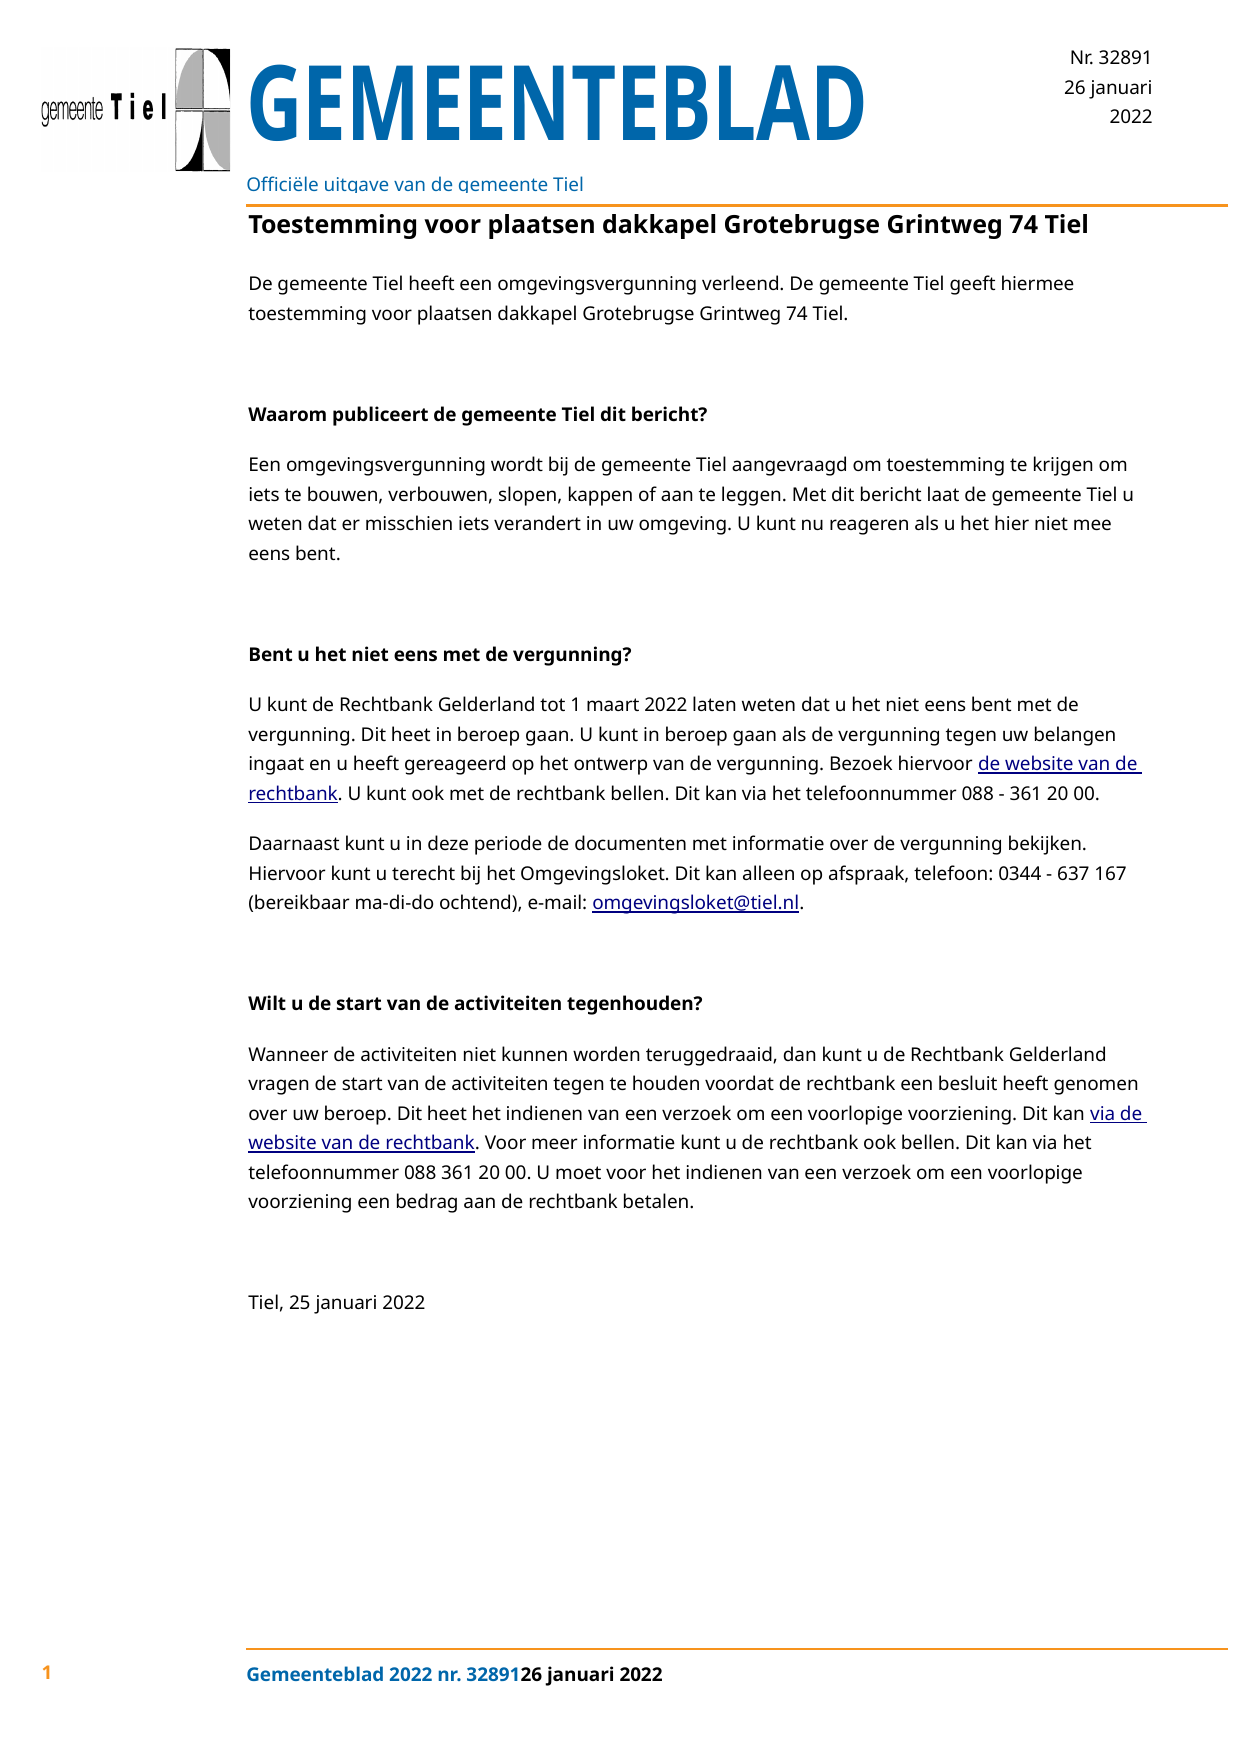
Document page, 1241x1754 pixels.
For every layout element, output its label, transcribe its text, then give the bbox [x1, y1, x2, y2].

text Daarnaast kunt u in deze periode de documenten met informatie over de vergunning bekijken. Hiervoor kunt u terecht bij het Omgevingsloket. Dit kan alleen op afspraak, telefoon: 0344 - 637 167 (bereikbaar ma-di-do ochtend), e-mail: omgevingsloket@tiel.nl. [248, 830, 1152, 915]
text Wanneer de activiteiten niet kunnen worden teruggedraaid, dan kunt u de Rechtbank Gelderland vragen de start van de activiteiten tegen te houden voordat de rechtbank een besluit heeft genomen over uw beroep. Dit heet het indienen van een verzoek om een voorlopige voorziening. Dit kan via de website van de rechtbank. Voor meer informatie kunt u de rechtbank ook bellen. Dit kan via het telefoonnummer 088 361 20 00. U moet voor het indienen van een verzoek om een voorlopige voorziening een bedrag aan de rechtbank betalen. [248, 1041, 1152, 1214]
text De gemeente Tiel heeft een omgevingsvergunning verleend. De gemeente Tiel geeft hiermee toestemming voor plaatsen dakkapel Grotebrugse Grintweg 74 Tiel. [248, 270, 1152, 326]
text Bent u het niet eens met de vergunning? [248, 641, 1152, 666]
text Een omgevingsvergunning wordt bij de gemeente Tiel aangevraagd om toestemming te krijgen om iets te bouwen, verbouwen, slopen, kappen of aan te leggen. Met dit bericht laat de gemeente Tiel u weten dat er misschien iets verandert in uw omgeving. U kunt nu reageren als u het hier niet mee eens bent. [248, 451, 1152, 566]
text Wilt u de start van de activiteiten tegenhouden? [248, 990, 1152, 1016]
text U kunt de Rechtbank Gelderland tot 1 maart 2022 laten weten dat u het niet eens bent met de vergunning. Dit heet in beroep gaan. U kunt in beroep gaan als de vergunning tegen uw belangen ingaat en u heeft gereageerd op het ontwerp van de vergunning. Bezoek hiervoor de website van de rechtbank. U kunt ook met de rechtbank bellen. Dit kan via het telefoonnummer 088 - 361 20 00. [248, 691, 1152, 806]
text Waarom publiceert de gemeente Tiel dit bericht? [248, 401, 1152, 426]
picture [41, 47, 231, 172]
text Toestemming voor plaatsen dakkapel Grotebrugse Grintweg 74 Tiel [248, 207, 1152, 241]
text Tiel, 25 januari 2022 [248, 1289, 1152, 1315]
